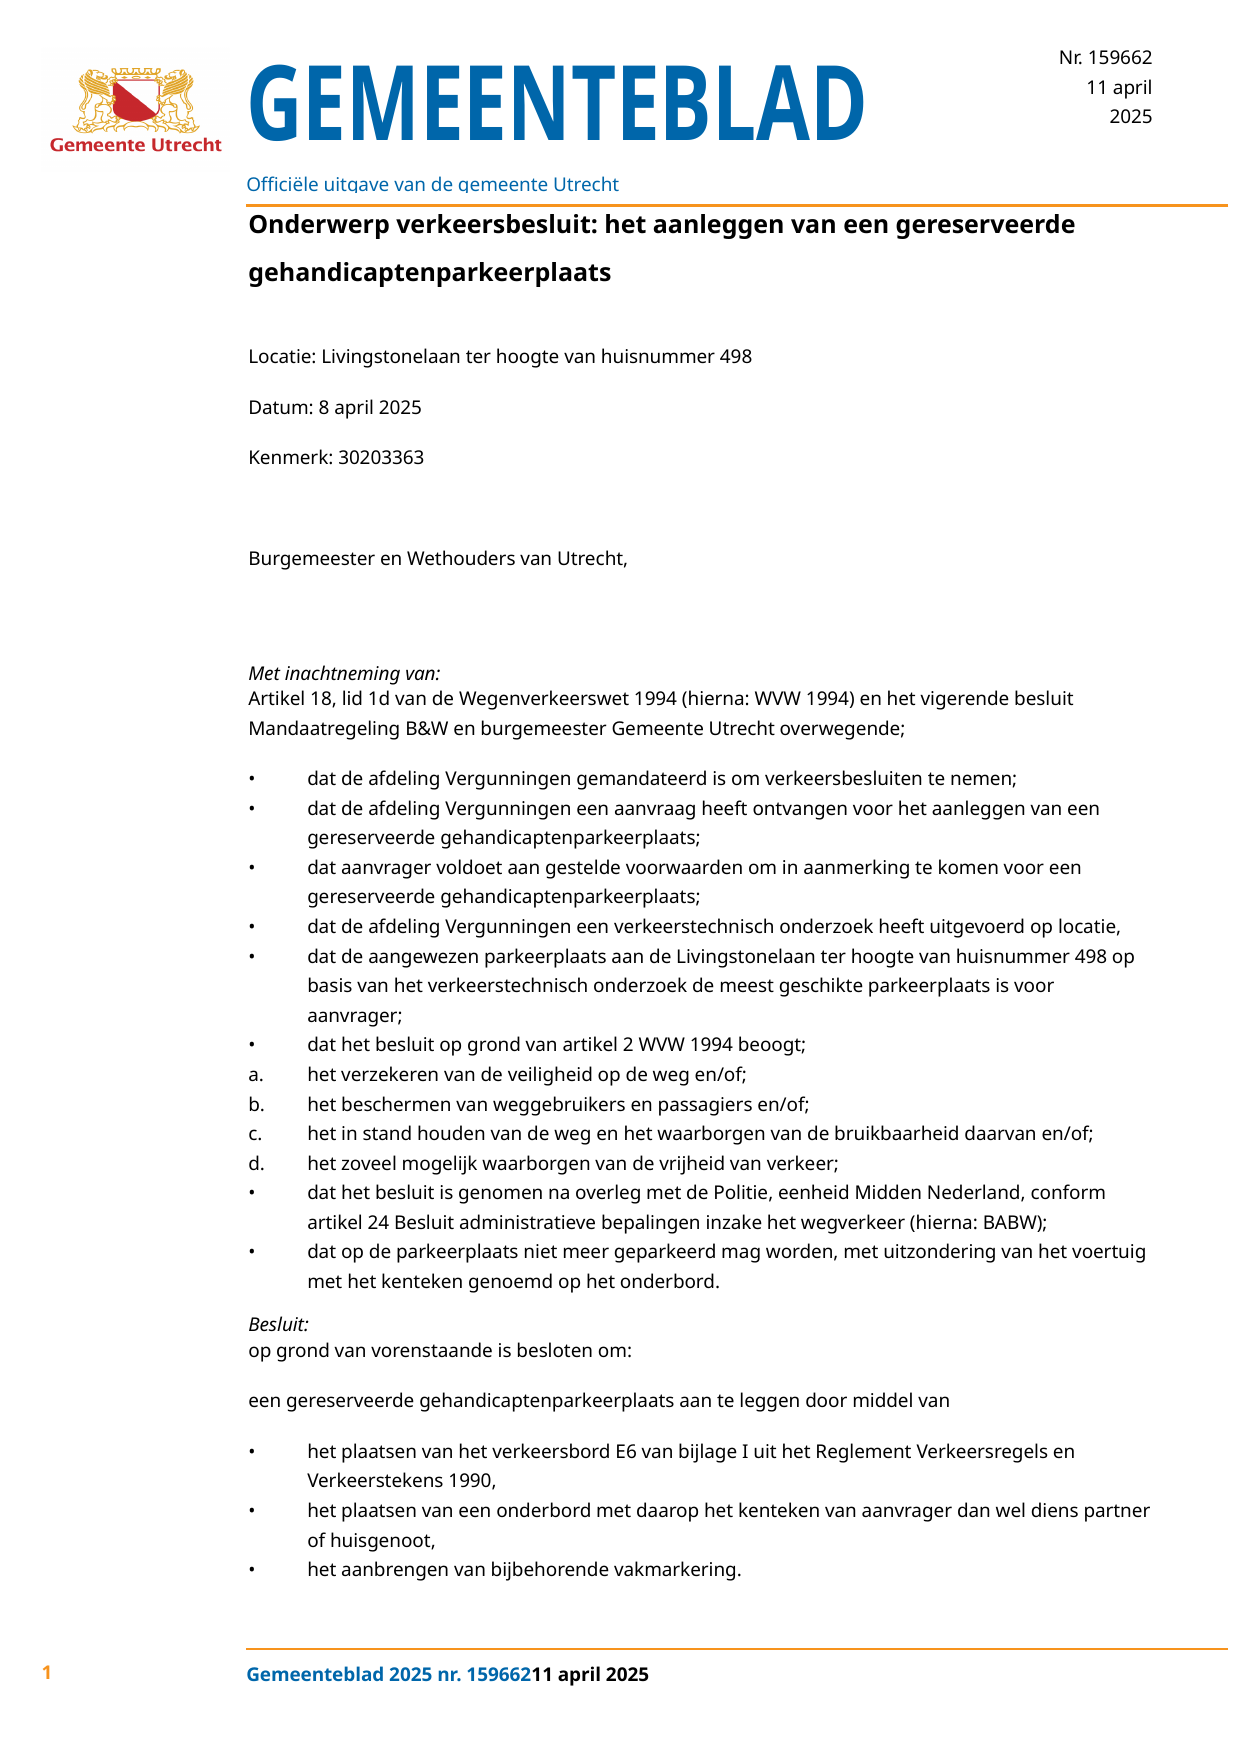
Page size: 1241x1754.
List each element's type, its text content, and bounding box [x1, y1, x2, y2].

list het in stand houden van de weg en het waarborgen van de bruikbaarheid daarvan en/of; [248, 1120, 1152, 1146]
text Datum: 8 april 2025 [248, 394, 1152, 420]
text op grond van vorenstaande is besloten om: [248, 1337, 1152, 1363]
list het plaatsen van het verkeersbord E6 van bijlage I uit het Reglement Verkeersregels en Verkeerstekens 1990, [248, 1438, 1152, 1493]
text Locatie: Livingstonelaan ter hoogte van huisnummer 498 [248, 344, 1152, 369]
list dat de afdeling Vergunningen gemandateerd is om verkeersbesluiten te nemen; [248, 765, 1152, 791]
text Onderwerp verkeersbesluit: het aanleggen van een gereserveerde gehandicaptenparkeerplaats [248, 207, 1152, 288]
list dat aanvrager voldoet aan gestelde voorwaarden om in aanmerking te komen voor een gereserveerde gehandicaptenparkeerplaats; [248, 854, 1152, 909]
list dat de aangewezen parkeerplaats aan de Livingstonelaan ter hoogte van huisnummer 498 op basis van het verkeerstechnisch onderzoek de meest geschikte parkeerplaats is voor aanvrager; [248, 943, 1152, 1028]
list het verzekeren van de veiligheid op de weg en/of; [248, 1061, 1152, 1087]
list dat op de parkeerplaats niet meer geparkeerd mag worden, met uitzondering van het voertuig met het kenteken genoemd op het onderbord. [248, 1239, 1152, 1294]
list dat het besluit op grond van artikel 2 WVW 1994 beoogt; [248, 1032, 1152, 1057]
list dat de afdeling Vergunningen een aanvraag heeft ontvangen voor het aanleggen van een gereserveerde gehandicaptenparkeerplaats; [248, 795, 1152, 850]
list het beschermen van weggebruikers en passagiers en/of; [248, 1091, 1152, 1117]
text Artikel 18, lid 1d van de Wegenverkeerswet 1994 (hierna: WVW 1994) en het vigerende besluit Mandaatregeling B&W en burgemeester Gemeente Utrecht overwegende; [248, 685, 1152, 741]
list het aanbrengen van bijbehorende vakmarkering. [248, 1556, 1152, 1582]
text Burgemeester en Wethouders van Utrecht, [248, 545, 1152, 571]
picture [41, 47, 231, 172]
list dat het besluit is genomen na overleg met de Politie, eenheid Midden Nederland, conform artikel 24 Besluit administratieve bepalingen inzake het wegverkeer (hierna: BABW); [248, 1179, 1152, 1235]
text Kenmerk: 30203363 [248, 444, 1152, 470]
text Besluit: [248, 1311, 1152, 1337]
list het zoveel mogelijk waarborgen van de vrijheid van verkeer; [248, 1150, 1152, 1176]
list dat de afdeling Vergunningen een verkeerstechnisch onderzoek heeft uitgevoerd op locatie, [248, 913, 1152, 939]
text Met inachtneming van: [248, 660, 1152, 685]
list het plaatsen van een onderbord met daarop het kenteken van aanvrager dan wel diens partner of huisgenoot, [248, 1497, 1152, 1552]
text een gereserveerde gehandicaptenparkeerplaats aan te leggen door middel van [248, 1388, 1152, 1413]
